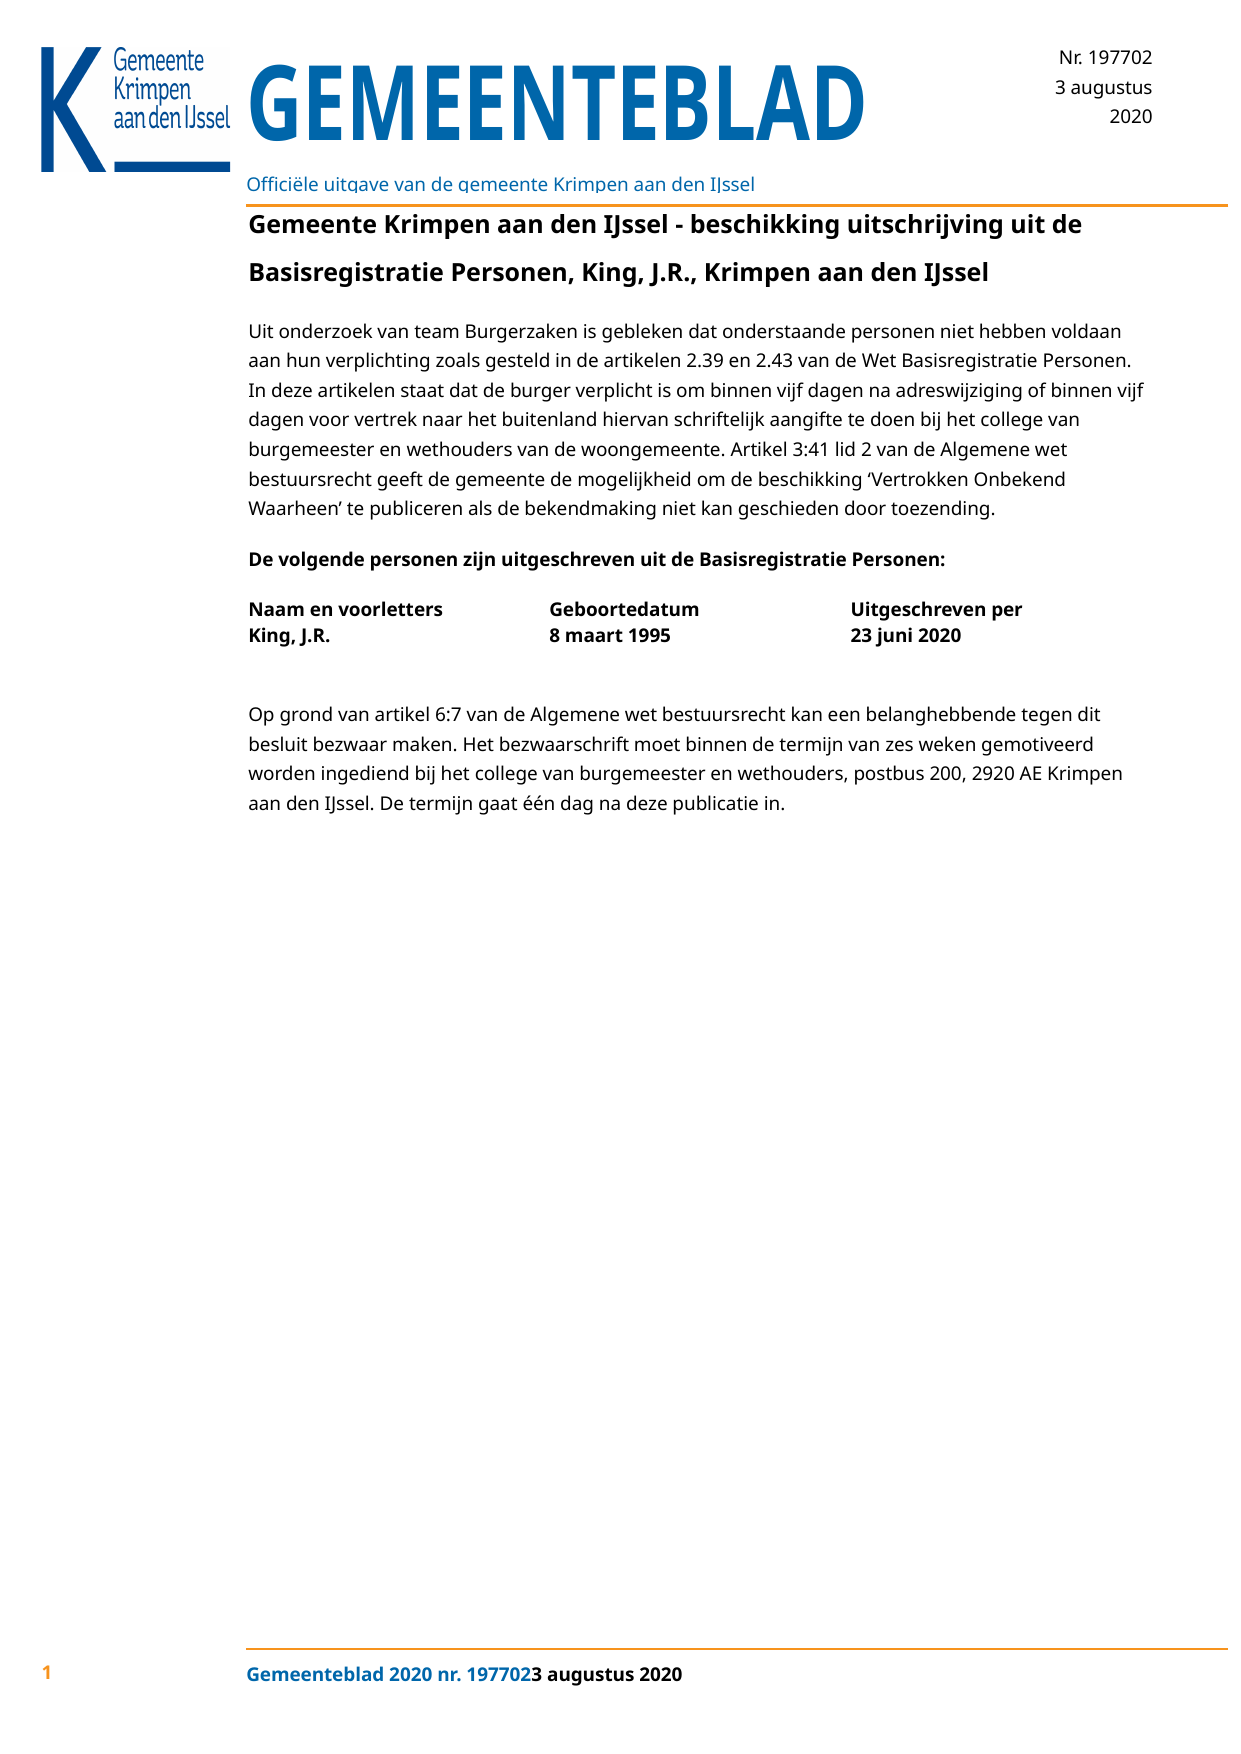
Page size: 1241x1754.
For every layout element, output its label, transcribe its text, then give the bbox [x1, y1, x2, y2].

text Op grond van artikel 6:7 van de Algemene wet bestuursrecht kan een belanghebbende tegen dit besluit bezwaar maken. Het bezwaarschrift moet binnen de termijn van zes weken gemotiveerd worden ingediend bij het college van burgemeester en wethouders, postbus 200, 2920 AE Krimpen aan den IJssel. De termijn gaat één dag na deze publicatie in. [248, 701, 1152, 816]
table_cell 23 juni 2020 [850, 622, 1152, 648]
table_header Geboortedatum [549, 596, 850, 622]
table_header Uitgeschreven per [850, 596, 1152, 622]
table_cell 8 maart 1995 [549, 622, 850, 648]
picture [41, 47, 231, 172]
table_header Naam en voorletters [248, 596, 549, 622]
table_cell King, J.R. [248, 622, 549, 648]
text De volgende personen zijn uitgeschreven uit de Basisregistratie Personen: [248, 546, 1152, 572]
text Uit onderzoek van team Burgerzaken is gebleken dat onderstaande personen niet hebben voldaan aan hun verplichting zoals gesteld in de artikelen 2.39 en 2.43 van de Wet Basisregistratie Personen. In deze artikelen staat dat de burger verplicht is om binnen vijf dagen na adreswijziging of binnen vijf dagen voor vertrek naar het buitenland hiervan schriftelijk aangifte te doen bij het college van burgemeester en wethouders van de woongemeente. Artikel 3:41 lid 2 van de Algemene wet bestuursrecht geeft de gemeente de mogelijkheid om de beschikking ‘Vertrokken Onbekend Waarheen’ te publiceren als de bekendmaking niet kan geschieden door toezending. [248, 318, 1152, 521]
text Gemeente Krimpen aan den IJssel - beschikking uitschrijving uit de Basisregistratie Personen, King, J.R., Krimpen aan den IJssel [248, 207, 1152, 288]
